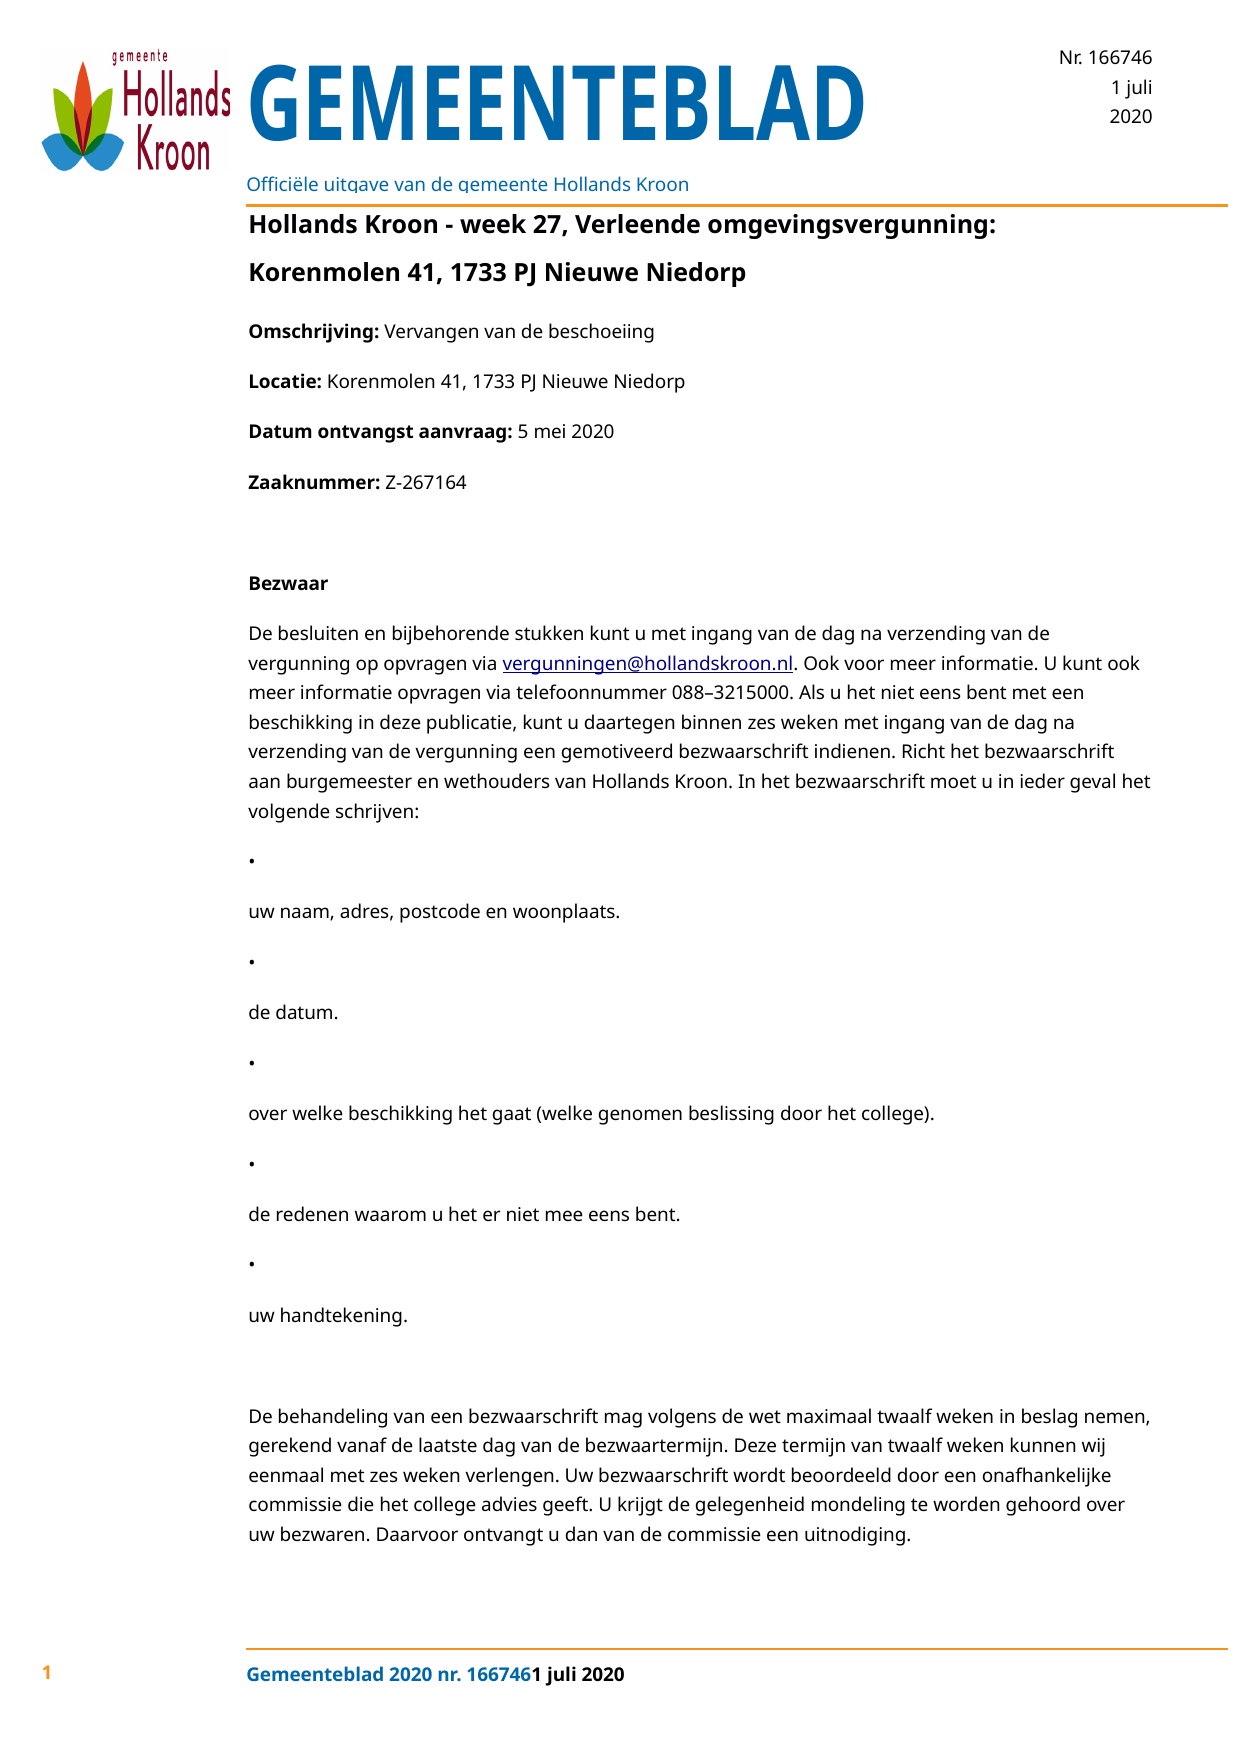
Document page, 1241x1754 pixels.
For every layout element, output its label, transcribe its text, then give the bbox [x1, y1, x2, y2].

text de redenen waarom u het er niet mee eens bent. [248, 1201, 1152, 1227]
text Omschrijving: Vervangen van de beschoeiing [248, 318, 1152, 344]
text Bezwaar [248, 570, 1152, 596]
text uw naam, adres, postcode en woonplaats. [248, 899, 1152, 924]
text uw handtekening. [248, 1302, 1152, 1328]
text over welke beschikking het gaat (welke genomen beslissing door het college). [248, 1100, 1152, 1126]
text • [248, 1151, 1152, 1177]
text Locatie: Korenmolen 41, 1733 PJ Nieuwe Niedorp [248, 368, 1152, 394]
text De behandeling van een bezwaarschrift mag volgens de wet maximaal twaalf weken in beslag nemen, gerekend vanaf de laatste dag van de bezwaartermijn. Deze termijn van twaalf weken kunnen wij eenmaal met zes weken verlengen. Uw bezwaarschrift wordt beoordeeld door een onafhankelijke commissie die het college advies geeft. U krijgt de gelegenheid mondeling te worden gehoord over uw bezwaren. Daarvoor ontvangt u dan van de commissie een uitnodiging. [248, 1403, 1152, 1547]
text Hollands Kroon - week 27, Verleende omgevingsvergunning: Korenmolen 41, 1733 PJ Nieuwe Niedorp [248, 207, 1152, 288]
text Datum ontvangst aanvraag: 5 mei 2020 [248, 419, 1152, 444]
text • [248, 848, 1152, 874]
text De besluiten en bijbehorende stukken kunt u met ingang van de dag na verzending van de vergunning op opvragen via vergunningen@hollandskroon.nl. Ook voor meer informatie. U kunt ook meer informatie opvragen via telefoonnummer 088–3215000. Als u het niet eens bent met een beschikking in deze publicatie, kunt u daartegen binnen zes weken met ingang van de dag na verzending van de vergunning een gemotiveerd bezwaarschrift indienen. Richt het bezwaarschrift aan burgemeester en wethouders van Hollands Kroon. In het bezwaarschrift moet u in ieder geval het volgende schrijven: [248, 620, 1152, 824]
picture [41, 47, 231, 172]
text • [248, 949, 1152, 975]
text • [248, 1252, 1152, 1277]
text Zaaknummer: Z-267164 [248, 469, 1152, 495]
text • [248, 1050, 1152, 1076]
text de datum. [248, 999, 1152, 1025]
